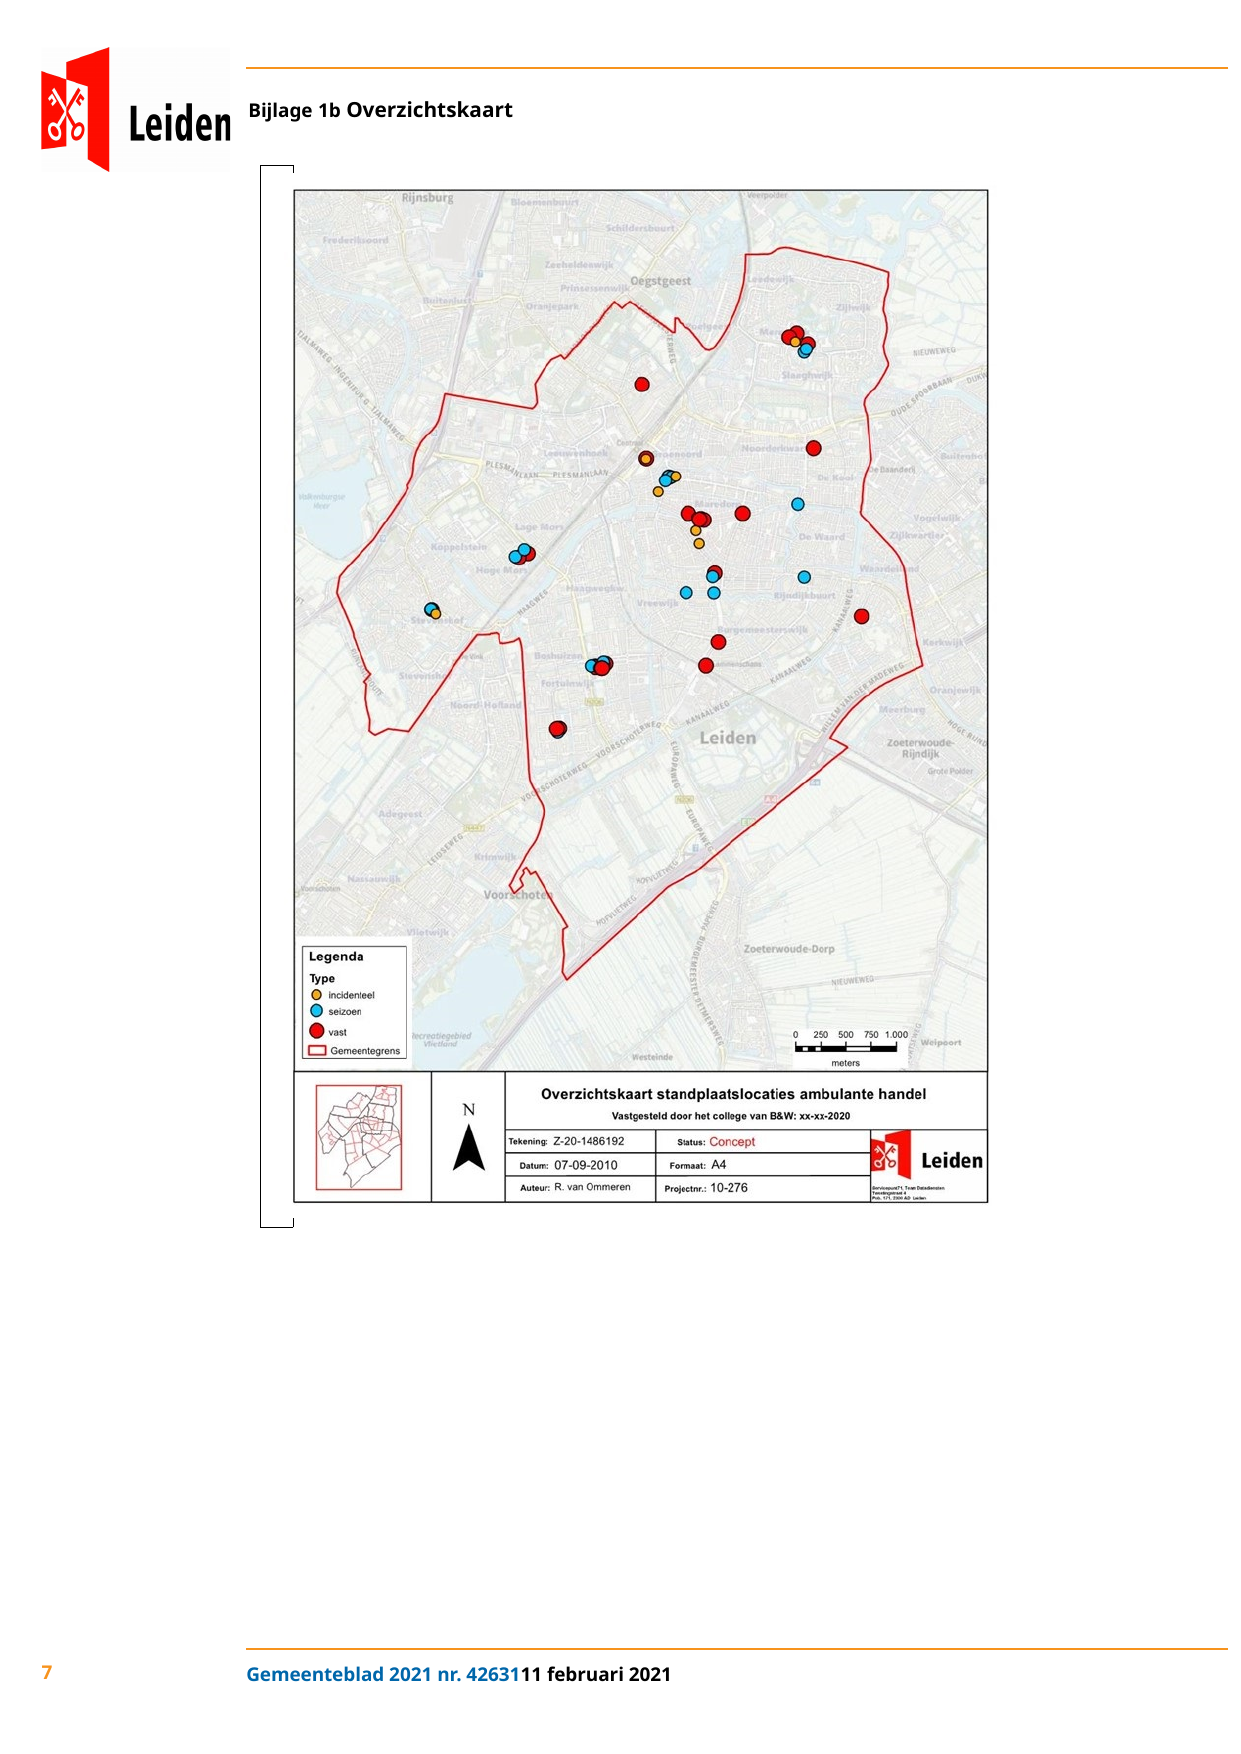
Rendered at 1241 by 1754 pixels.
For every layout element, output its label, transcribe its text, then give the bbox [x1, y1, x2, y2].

text Bijlage 1b Overzichtskaart [248, 95, 1152, 123]
picture [41, 47, 231, 172]
picture [268, 173, 1008, 1218]
